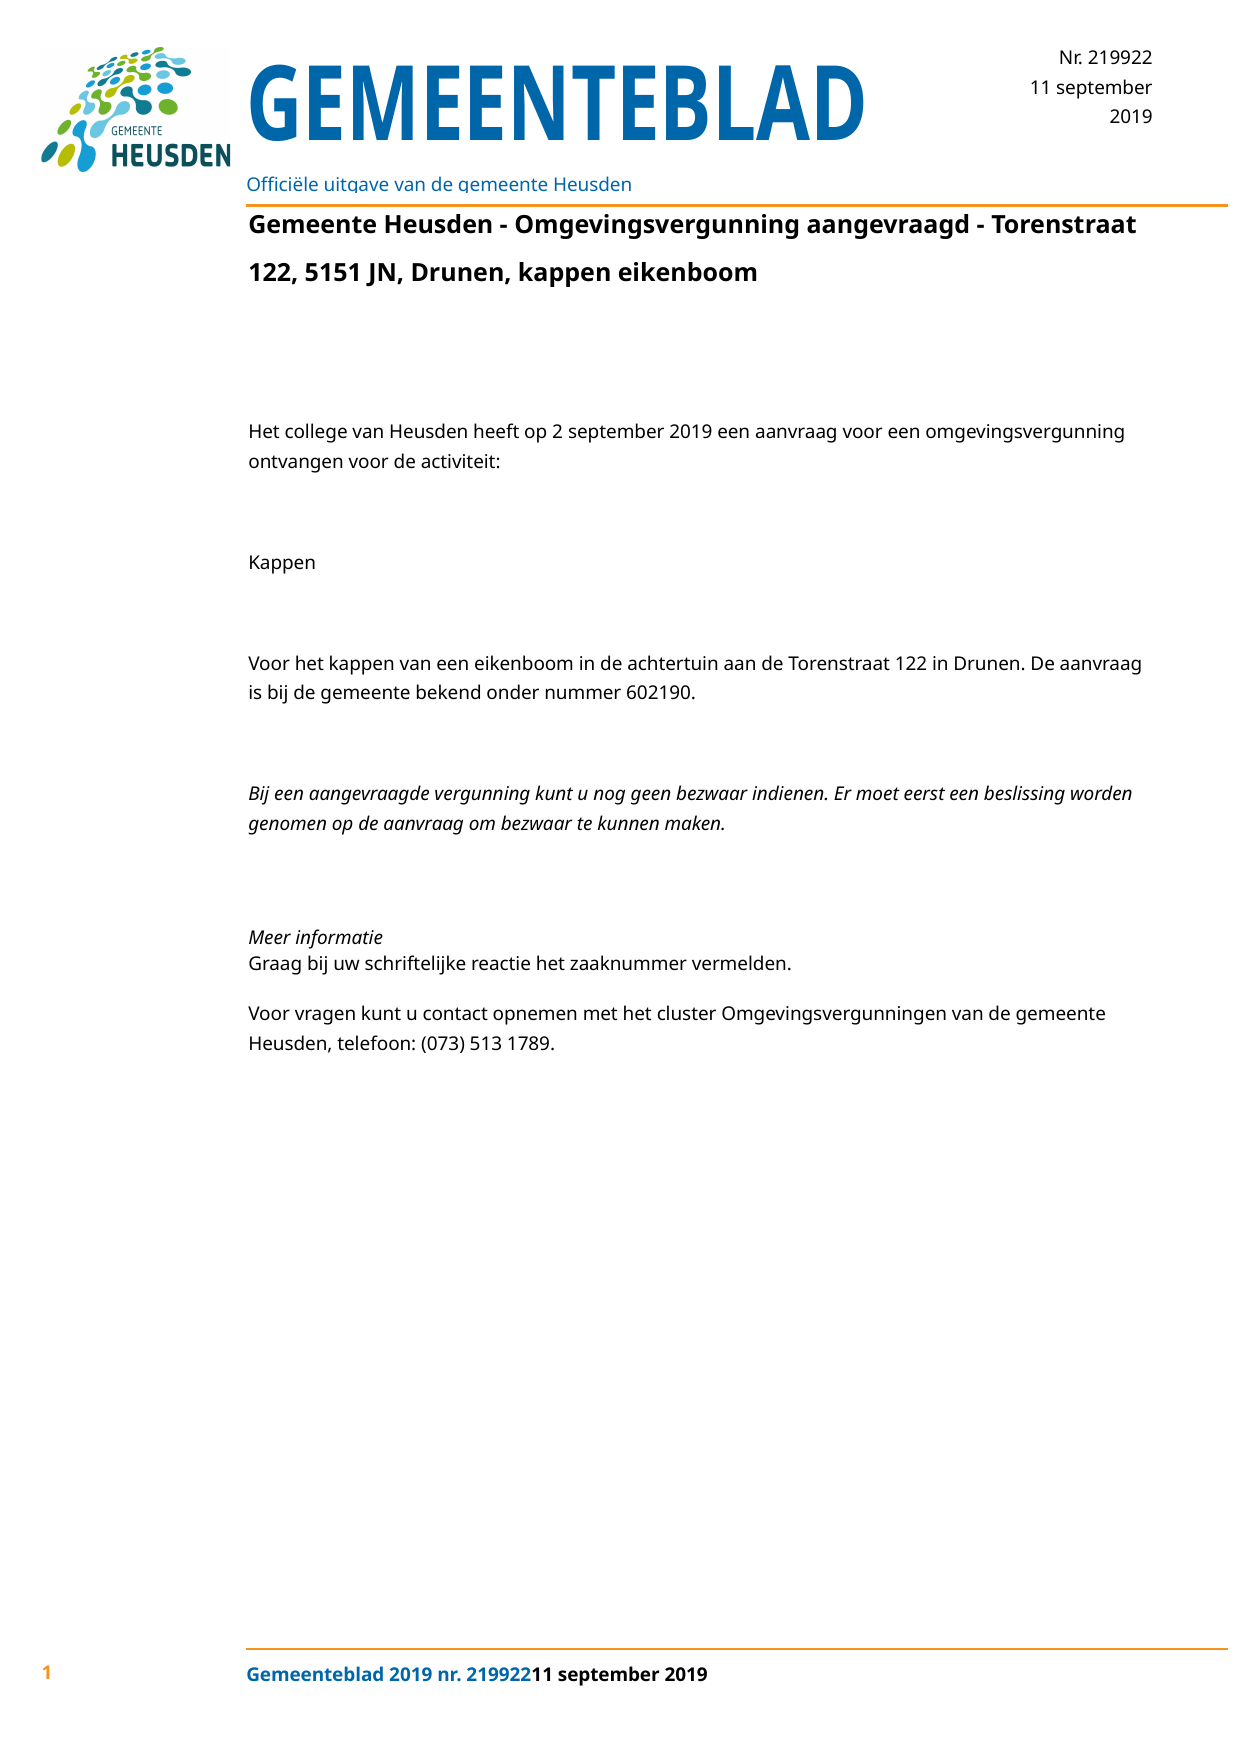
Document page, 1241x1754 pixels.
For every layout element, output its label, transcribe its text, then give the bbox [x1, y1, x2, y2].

text Voor het kappen van een eikenboom in de achtertuin aan de Torenstraat 122 in Drunen. De aanvraag is bij de gemeente bekend onder nummer 602190. [248, 650, 1152, 705]
text Voor vragen kunt u contact opnemen met het cluster Omgevingsvergunningen van de gemeente Heusden, telefoon: (073) 513 1789. [248, 1001, 1152, 1056]
text Kappen [248, 549, 1152, 575]
text Het college van Heusden heeft op 2 september 2019 een aanvraag voor een omgevingsvergunning ontvangen voor de activiteit: [248, 419, 1152, 474]
picture [41, 47, 231, 172]
text Bij een aangevraagde vergunning kunt u nog geen bezwaar indienen. Er moet eerst een beslissing worden genomen op de aanvraag om bezwaar te kunnen maken. [248, 780, 1152, 836]
text Meer informatie [248, 924, 1152, 950]
text Gemeente Heusden - Omgevingsvergunning aangevraagd - Torenstraat 122, 5151 JN, Drunen, kappen eikenboom [248, 207, 1152, 288]
text Graag bij uw schriftelijke reactie het zaaknummer vermelden. [248, 950, 1152, 976]
